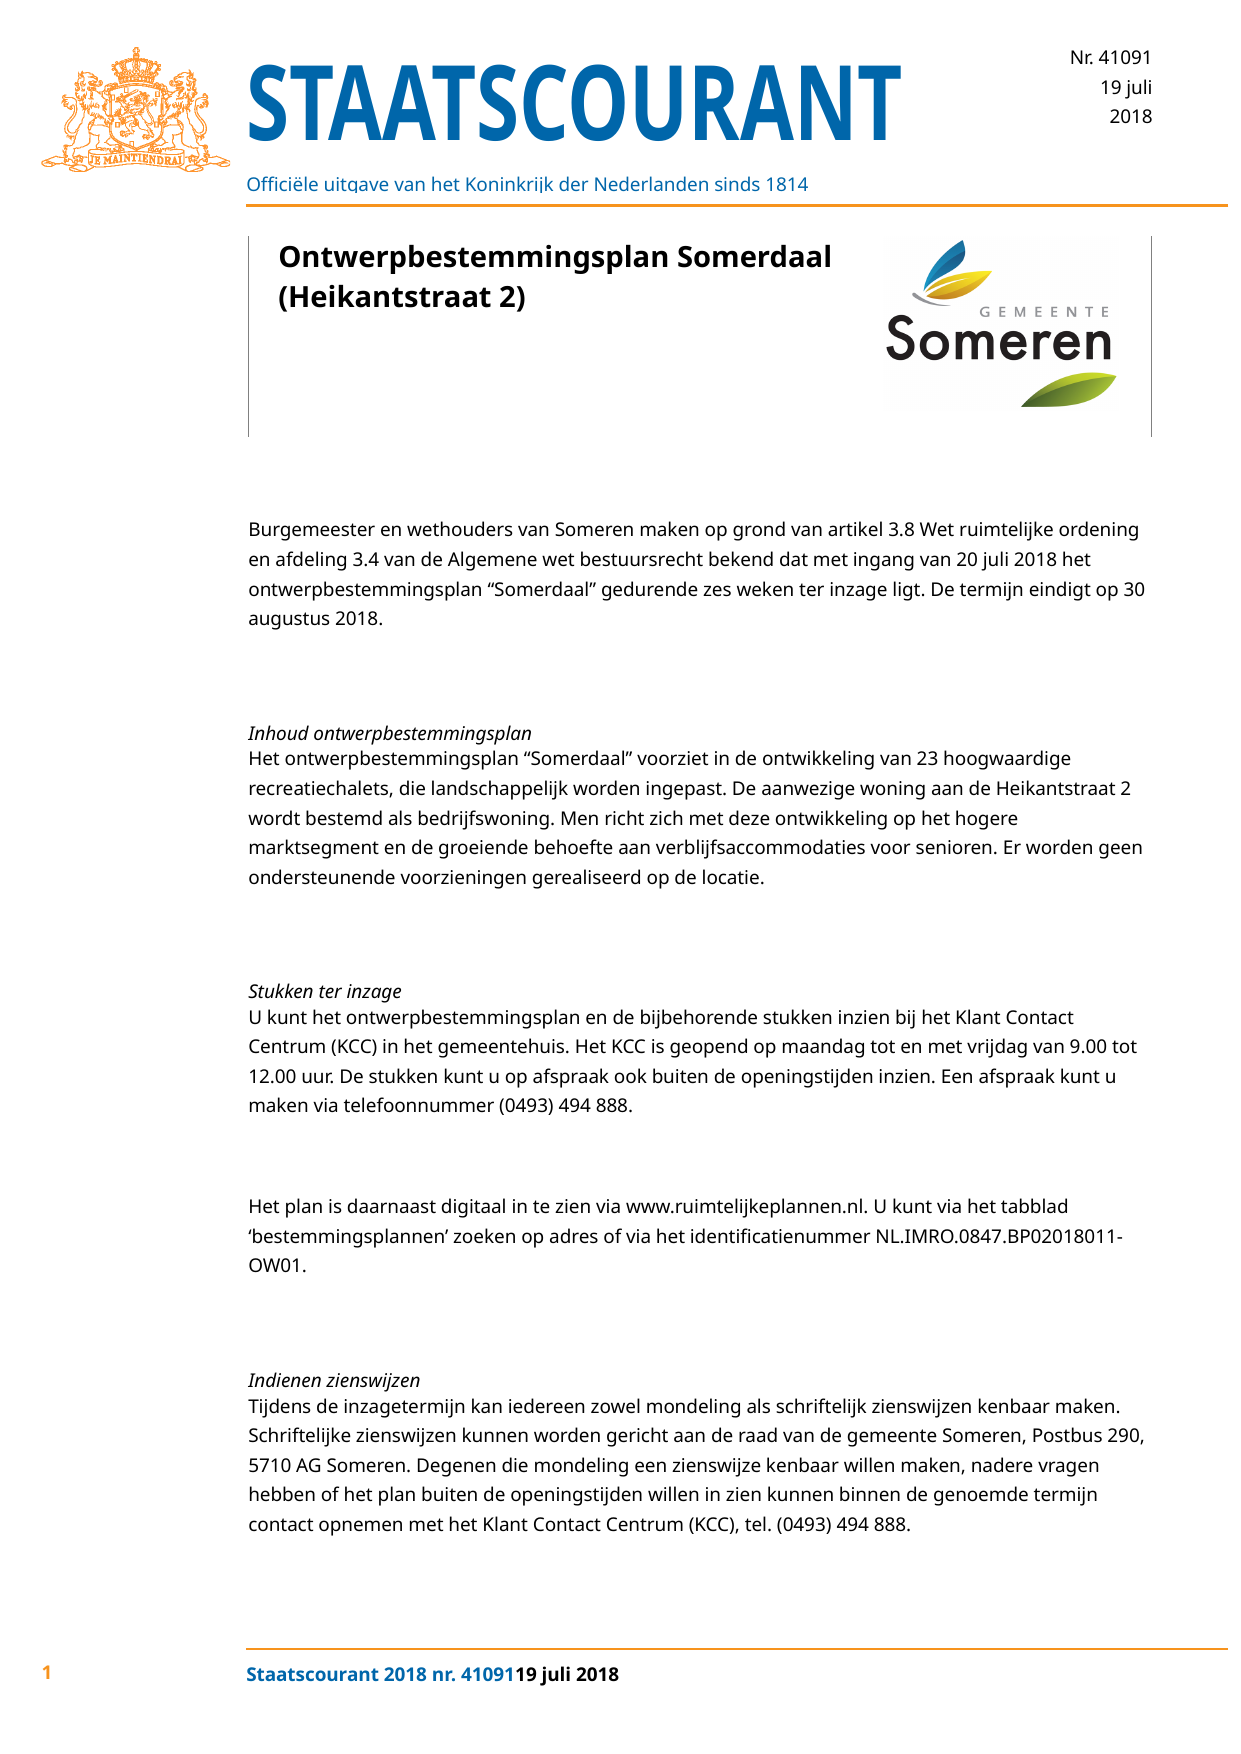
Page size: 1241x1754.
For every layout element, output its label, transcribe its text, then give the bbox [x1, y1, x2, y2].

text Het plan is daarnaast digitaal in te zien via www.ruimtelijkeplannen.nl. U kunt via het tabblad ‘bestemmingsplannen’ zoeken op adres of via het identificatienummer NL.IMRO.0847.BP02018011-OW01. [248, 1193, 1152, 1278]
text Burgemeester en wethouders van Someren maken op grond van artikel 3.8 Wet ruimtelijke ordening en afdeling 3.4 van de Algemene wet bestuursrecht bekend dat met ingang van 20 juli 2018 het ontwerpbestemmingsplan “Somerdaal” gedurende zes weken ter inzage ligt. De termijn eindigt op 30 augustus 2018. [248, 517, 1152, 631]
table_header [850, 236, 1151, 437]
text Inhoud ontwerpbestemmingsplan [248, 720, 1152, 746]
text Indienen zienswijzen [248, 1367, 1152, 1393]
text Tijdens de inzagetermijn kan iedereen zowel mondeling als schriftelijk zienswijzen kenbaar maken. Schriftelijke zienswijzen kunnen worden gericht aan de raad van de gemeente Someren, Postbus 290, 5710 AG Someren. Degenen die mondeling een zienswijze kenbaar willen maken, nadere vragen hebben of het plan buiten de openingstijden willen in zien kunnen binnen de genoemde termijn contact opnemen met het Klant Contact Centrum (KCC), tel. (0493) 494 888. [248, 1393, 1152, 1537]
text Het ontwerpbestemmingsplan “Somerdaal” voorziet in de ontwikkeling van 23 hoogwaardige recreatiechalets, die landschappelijk worden ingepast. De aanwezige woning aan de Heikantstraat 2 wordt bestemd als bedrijfswoning. Men richt zich met deze ontwikkeling op het hogere marktsegment en de groeiende behoefte aan verblijfsaccommodaties voor senioren. Er worden geen ondersteunende voorzieningen gerealiseerd op de locatie. [248, 746, 1152, 889]
table_header Ontwerpbestemmingsplan Somerdaal (Heikantstraat 2) [249, 236, 850, 437]
picture [41, 47, 231, 172]
picture [882, 236, 1119, 411]
text U kunt het ontwerpbestemmingsplan en de bijbehorende stukken inzien bij het Klant Contact Centrum (KCC) in het gemeentehuis. Het KCC is geopend op maandag tot en met vrijdag van 9.00 tot 12.00 uur. De stukken kunt u op afspraak ook buiten de openingstijden inzien. Een afspraak kunt u maken via telefoonnummer (0493) 494 888. [248, 1004, 1152, 1118]
text Stukken ter inzage [248, 978, 1152, 1004]
